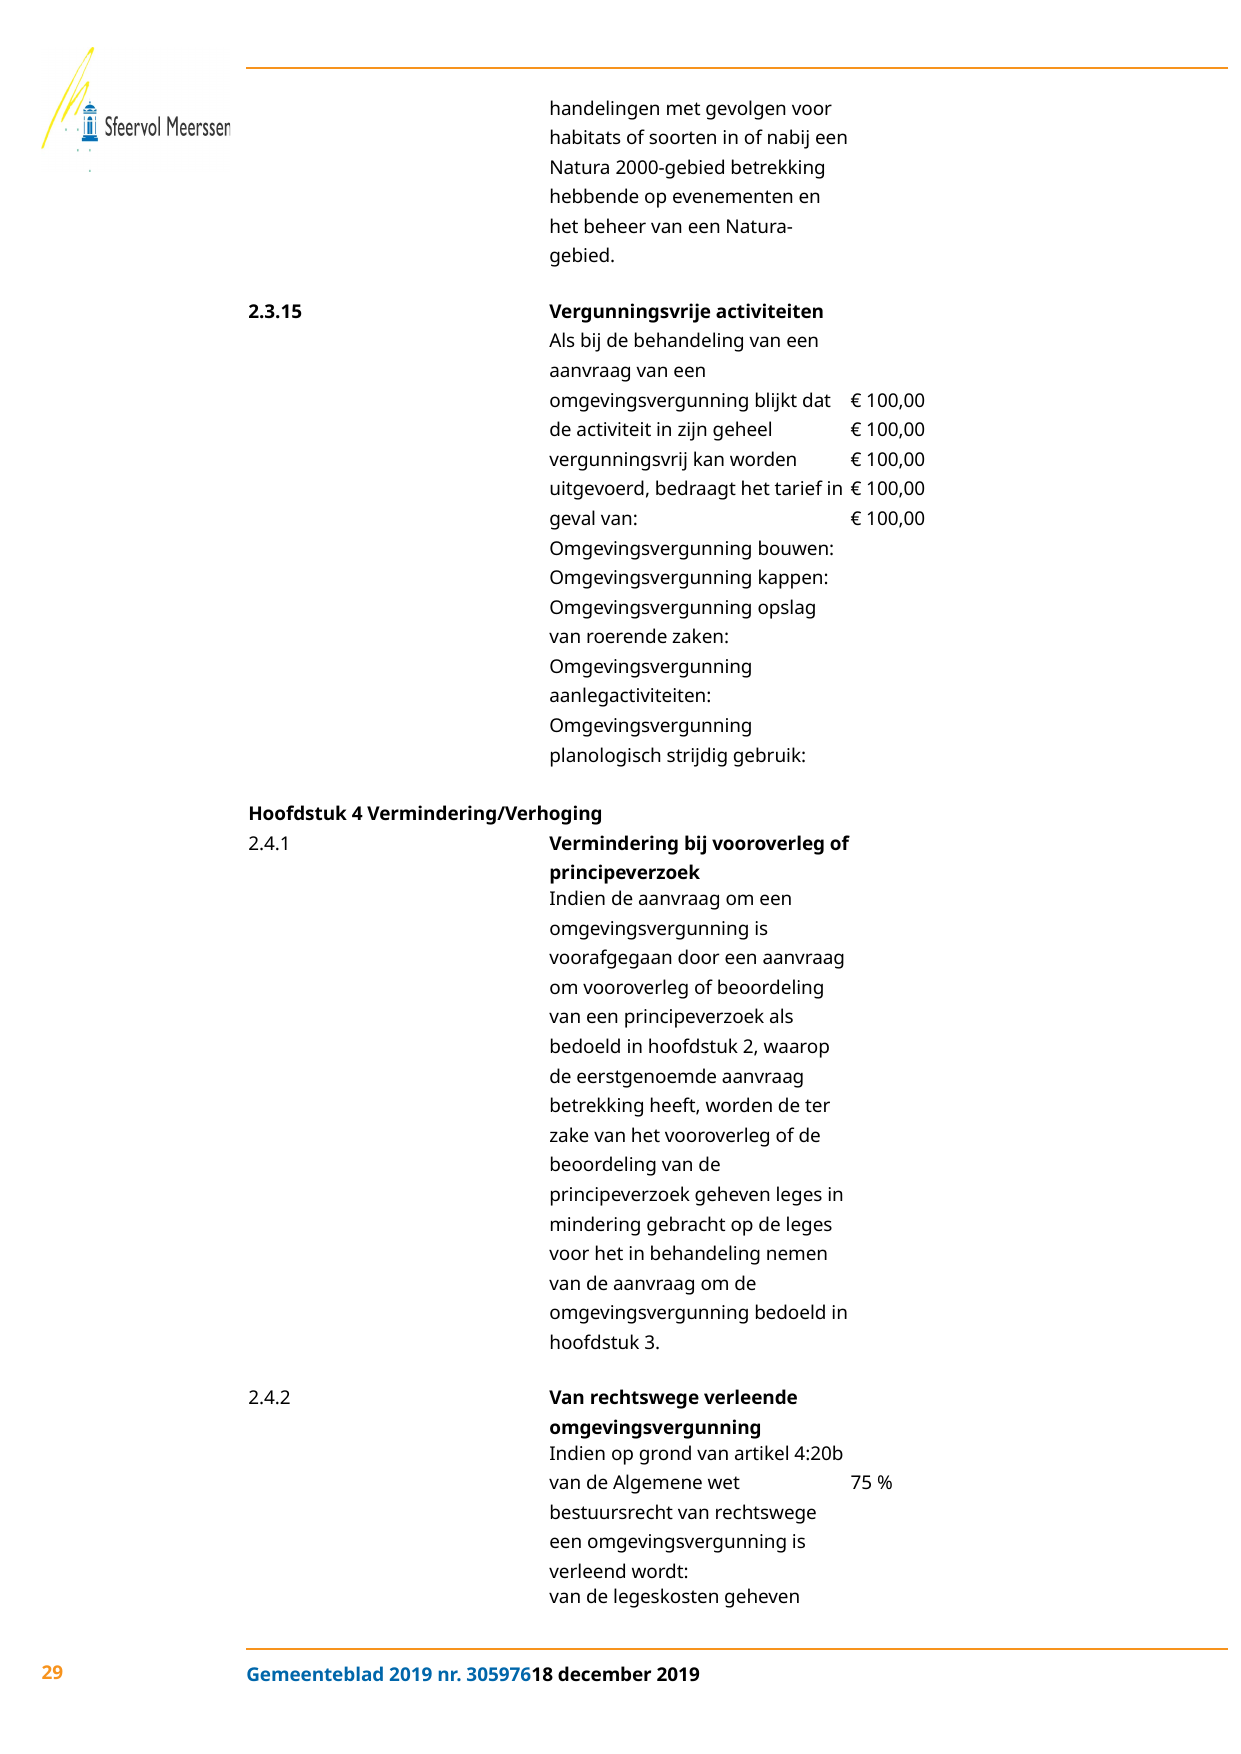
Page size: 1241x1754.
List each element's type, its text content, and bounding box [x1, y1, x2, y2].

table_cell 2.3.15 [248, 298, 549, 767]
table_header Vermindering bij vooroverleg of principeverzoek [549, 830, 850, 885]
table_cell € 100,00 € 100,00 € 100,00 € 100,00 € 100,00 [850, 298, 1152, 767]
table_cell 75 % [850, 1440, 1152, 1584]
picture [41, 47, 231, 172]
table_cell handelingen met gevolgen voor habitats of soorten in of nabij een Natura 2000-gebied betrekking hebbende op evenementen en het beheer van een Natura-gebied. [549, 95, 850, 298]
table_cell [248, 1584, 549, 1609]
table_cell [248, 95, 549, 298]
table_cell [850, 95, 1152, 298]
table_cell Indien de aanvraag om een omgevingsvergunning is voorafgegaan door een aanvraag om vooroverleg of beoordeling van een principeverzoek als bedoeld in hoofdstuk 2, waarop de eerstgenoemde aanvraag betrekking heeft, worden de ter zake van het vooroverleg of de beoordeling van de principeverzoek geheven leges in mindering gebracht op de leges voor het in behandeling nemen van de aanvraag om de omgevingsvergunning bedoeld in hoofdstuk 3. [549, 885, 850, 1384]
table_cell van de legeskosten geheven [549, 1584, 850, 1609]
table_cell [850, 1384, 1152, 1440]
text Hoofdstuk 4 Vermindering/Verhoging [248, 800, 1152, 826]
table_cell 2.4.2 [248, 1384, 549, 1440]
table_cell [248, 1440, 549, 1584]
table_cell Vergunningsvrije activiteiten Als bij de behandeling van een aanvraag van een omgevingsvergunning blijkt dat de activiteit in zijn geheel vergunningsvrij kan worden uitgevoerd, bedraagt het tarief in geval van: Omgevingsvergunning bouwen: Omgevingsvergunning kappen: Omgevingsvergunning opslag van roerende zaken: Omgevingsvergunning aanlegactiviteiten: Omgevingsvergunning planologisch strijdig gebruik: [549, 298, 850, 767]
table_header 2.4.1 [248, 830, 549, 885]
table_header [850, 830, 1152, 885]
table_cell Van rechtswege verleende omgevingsvergunning [549, 1384, 850, 1440]
table_cell Indien op grond van artikel 4:20b van de Algemene wet bestuursrecht van rechtswege een omgevingsvergunning is verleend wordt: [549, 1440, 850, 1584]
table_cell [850, 1584, 1152, 1609]
table_cell [248, 885, 549, 1384]
table_cell [850, 885, 1152, 1384]
